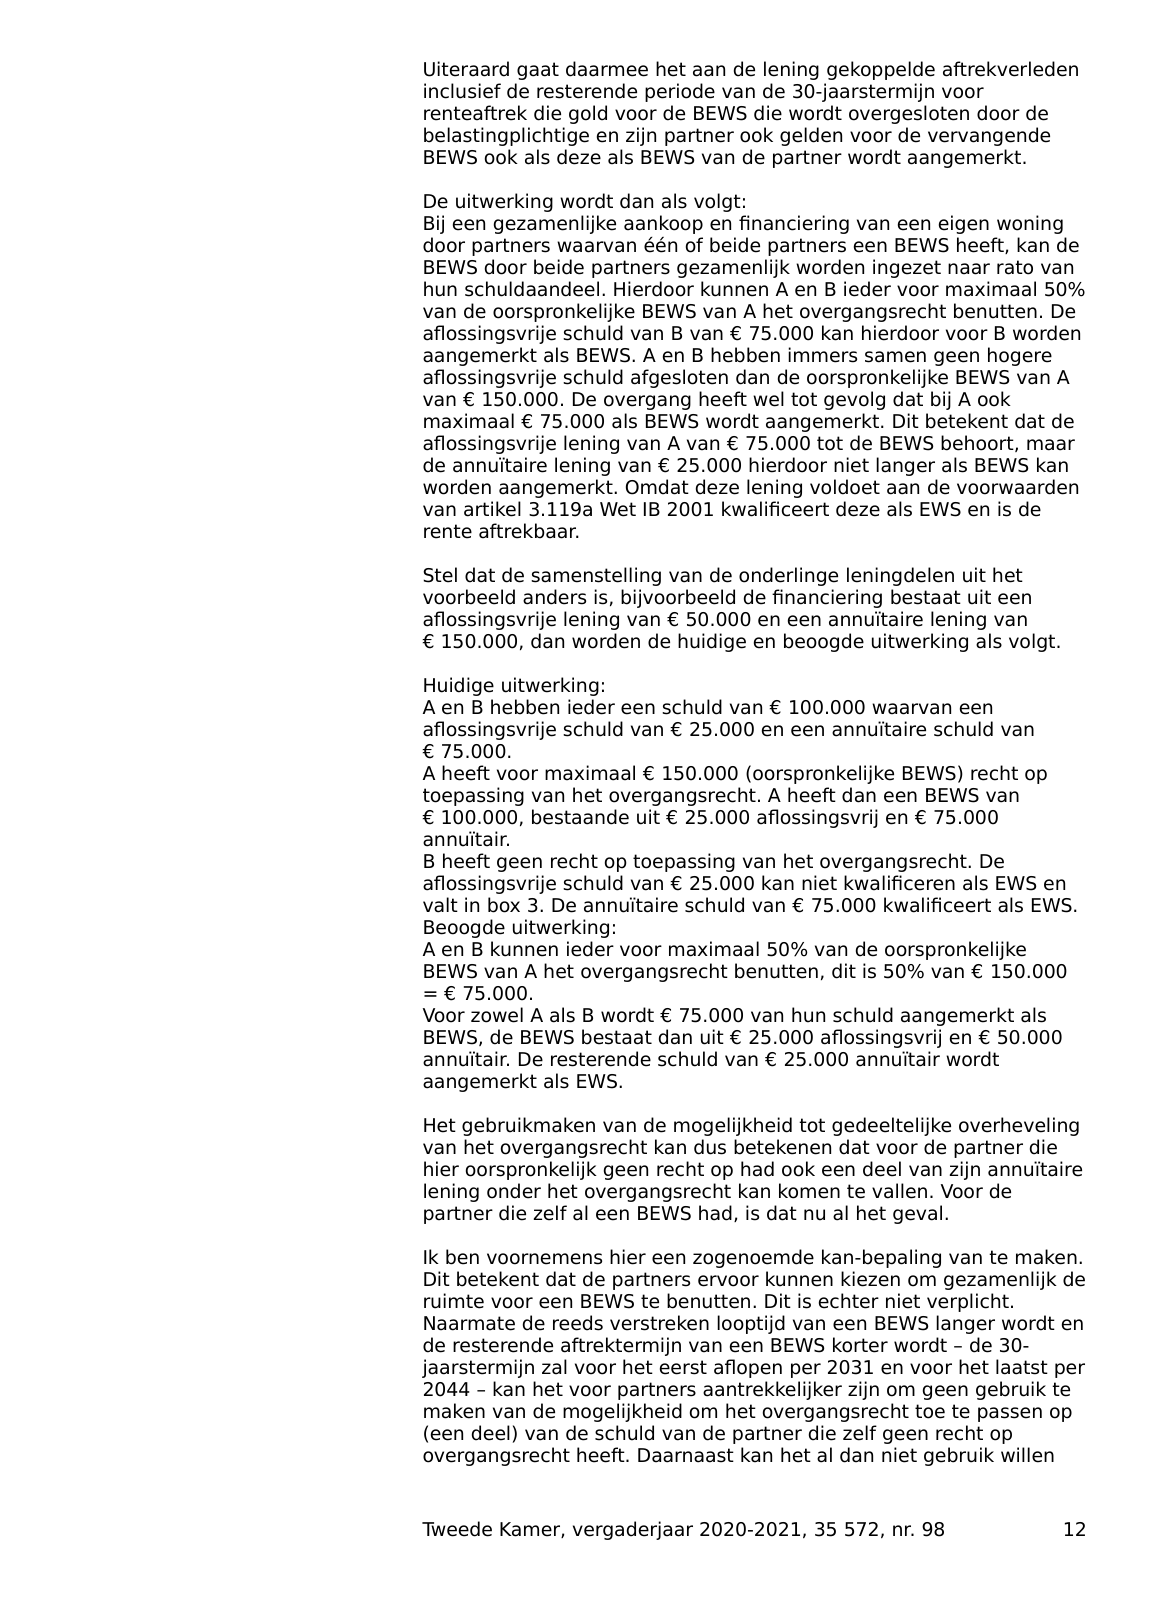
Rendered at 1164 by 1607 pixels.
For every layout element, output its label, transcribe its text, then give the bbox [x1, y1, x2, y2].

text Ik ben voornemens hier een zogenoemde kan-bepaling van te maken. Dit betekent dat de partners ervoor kunnen kiezen om gezamenlijk de ruimte voor een BEWS te benutten. Dit is echter niet verplicht. Naarmate de reeds verstreken looptijd van een BEWS langer wordt en de resterende aftrektermijn van een BEWS korter wordt – de 30-jaarstermijn zal voor het eerst aflopen per 2031 en voor het laatst per 2044 – kan het voor partners aantrekkelijker zijn om geen gebruik te maken van de mogelijkheid om het overgangsrecht toe te passen op (een deel) van de schuld van de partner die zelf geen recht op overgangsrecht heeft. Daarnaast kan het al dan niet gebruik willen [422, 1247, 1087, 1467]
text Stel dat de samenstelling van de onderlinge leningdelen uit het voorbeeld anders is, bijvoorbeeld de financiering bestaat uit een aflossingsvrije lening van € 50.000 en een annuïtaire lening van € 150.000, dan worden de huidige en beoogde uitwerking als volgt. [422, 565, 1087, 653]
text Het gebruikmaken van de mogelijkheid tot gedeeltelijke overheveling van het overgangsrecht kan dus betekenen dat voor de partner die hier oorspronkelijk geen recht op had ook een deel van zijn annuïtaire lening onder het overgangsrecht kan komen te vallen. Voor de partner die zelf al een BEWS had, is dat nu al het geval. [422, 1115, 1087, 1225]
text Uiteraard gaat daarmee het aan de lening gekoppelde aftrekverleden inclusief de resterende periode van de 30-jaarstermijn voor renteaftrek die gold voor de BEWS die wordt overgesloten door de belastingplichtige en zijn partner ook gelden voor de vervangende BEWS ook als deze als BEWS van de partner wordt aangemerkt. [422, 59, 1087, 169]
text A heeft voor maximaal € 150.000 (oorspronkelijke BEWS) recht op toepassing van het overgangsrecht. A heeft dan een BEWS van € 100.000, bestaande uit € 25.000 aflossingsvrij en € 75.000 annuïtair. [422, 763, 1087, 851]
text Huidige uitwerking: [422, 675, 1087, 697]
text B heeft geen recht op toepassing van het overgangsrecht. De aflossingsvrije schuld van € 25.000 kan niet kwalificeren als EWS en valt in box 3. De annuïtaire schuld van € 75.000 kwalificeert als EWS. [422, 851, 1087, 917]
text Beoogde uitwerking: [422, 917, 1087, 939]
text Voor zowel A als B wordt € 75.000 van hun schuld aangemerkt als BEWS, de BEWS bestaat dan uit € 25.000 aflossingsvrij en € 50.000 annuïtair. De resterende schuld van € 25.000 annuïtair wordt aangemerkt als EWS. [422, 1005, 1087, 1093]
text De uitwerking wordt dan als volgt: [422, 191, 1087, 213]
text Bij een gezamenlijke aankoop en financiering van een eigen woning door partners waarvan één of beide partners een BEWS heeft, kan de BEWS door beide partners gezamenlijk worden ingezet naar rato van hun schuldaandeel. Hierdoor kunnen A en B ieder voor maximaal 50% van de oorspronkelijke BEWS van A het overgangsrecht benutten. De aflossingsvrije schuld van B van € 75.000 kan hierdoor voor B worden aangemerkt als BEWS. A en B hebben immers samen geen hogere aflossingsvrije schuld afgesloten dan de oorspronkelijke BEWS van A van € 150.000. De overgang heeft wel tot gevolg dat bij A ook maximaal € 75.000 als BEWS wordt aangemerkt. Dit betekent dat de aflossingsvrije lening van A van € 75.000 tot de BEWS behoort, maar de annuïtaire lening van € 25.000 hierdoor niet langer als BEWS kan worden aangemerkt. Omdat deze lening voldoet aan de voorwaarden van artikel 3.119a Wet IB 2001 kwalificeert deze als EWS en is de rente aftrekbaar. [422, 213, 1087, 543]
text A en B kunnen ieder voor maximaal 50% van de oorspronkelijke BEWS van A het overgangsrecht benutten, dit is 50% van € 150.000 = € 75.000. [422, 939, 1087, 1005]
text A en B hebben ieder een schuld van € 100.000 waarvan een aflossingsvrije schuld van € 25.000 en een annuïtaire schuld van € 75.000. [422, 697, 1087, 763]
